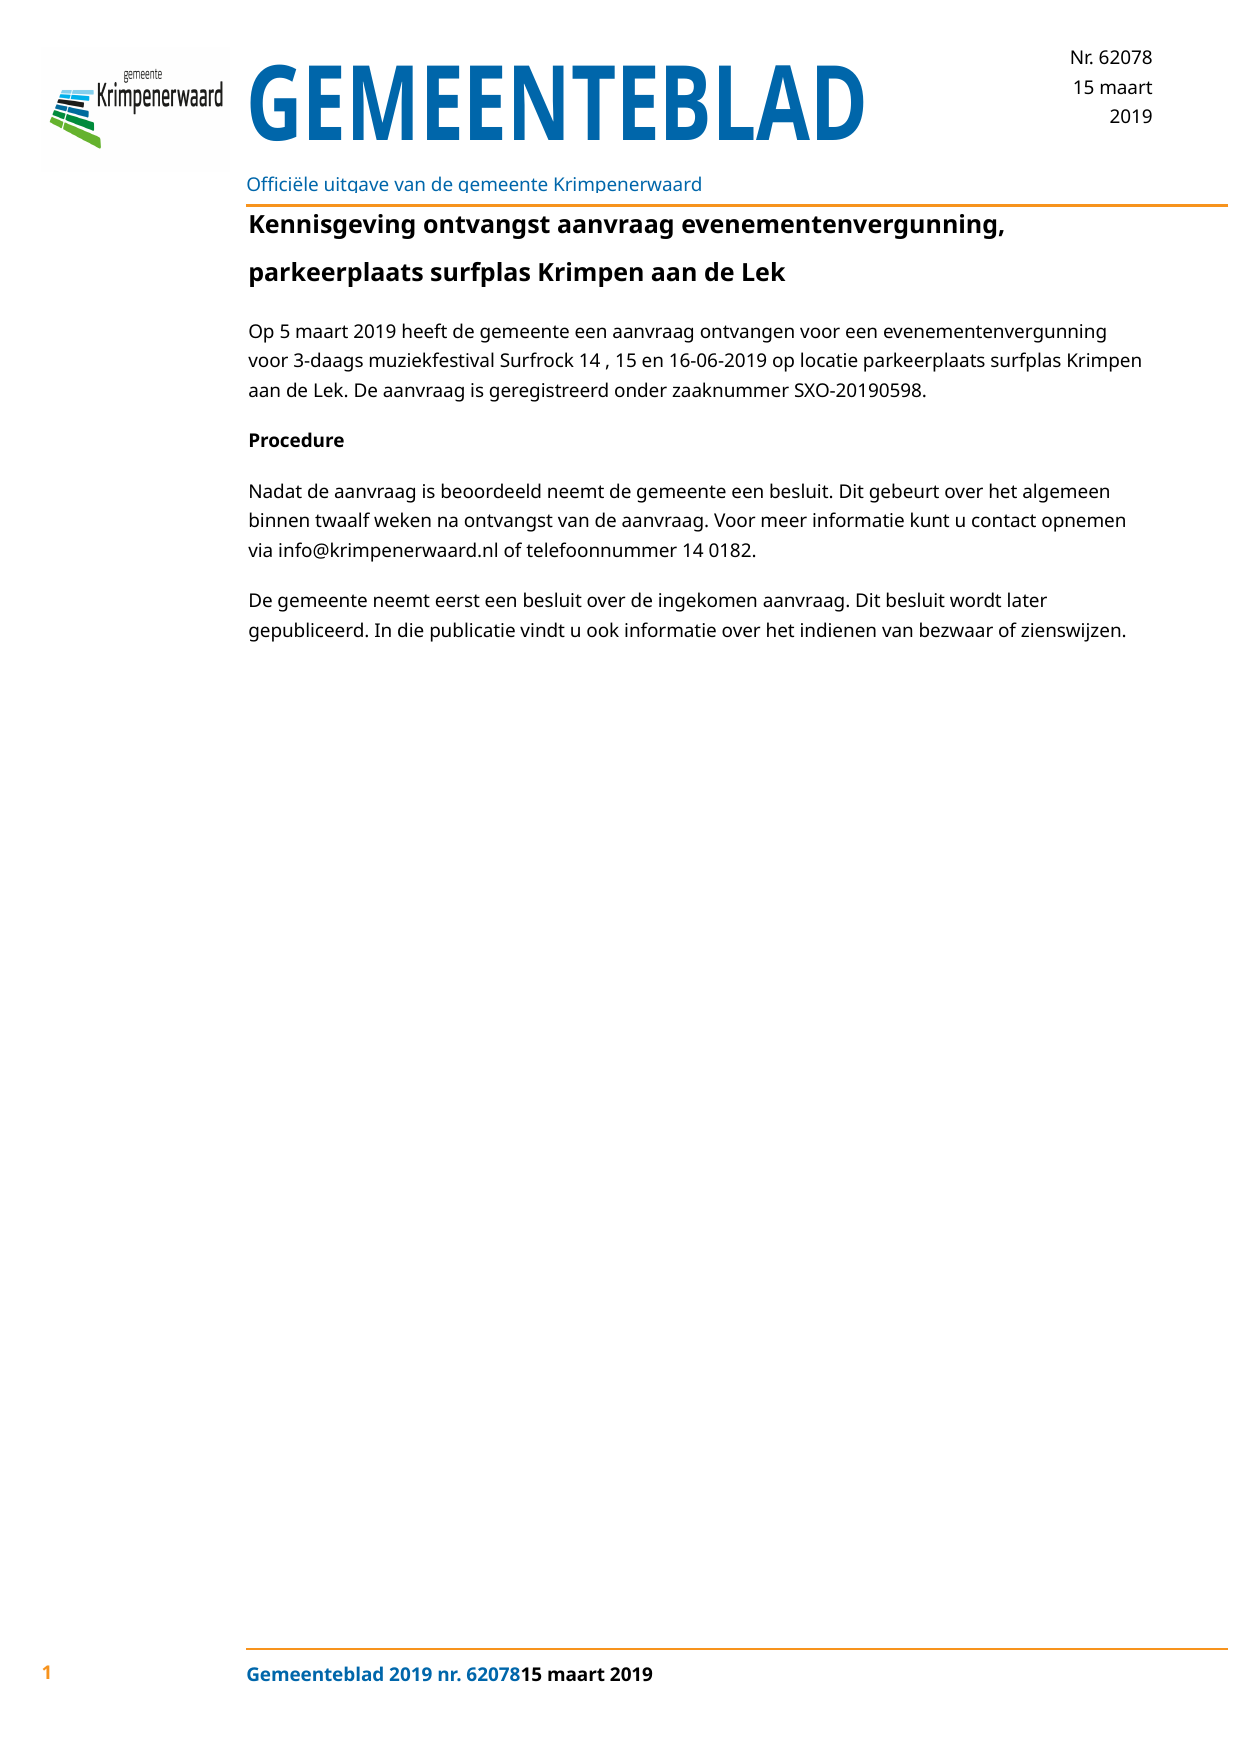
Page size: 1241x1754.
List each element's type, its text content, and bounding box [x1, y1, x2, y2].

picture [41, 47, 231, 172]
text Procedure [248, 427, 1152, 453]
text Op 5 maart 2019 heeft de gemeente een aanvraag ontvangen voor een evenementenvergunning voor 3-daags muziekfestival Surfrock 14 , 15 en 16-06-2019 op locatie parkeerplaats surfplas Krimpen aan de Lek. De aanvraag is geregistreerd onder zaaknummer SXO-20190598. [248, 318, 1152, 403]
text Kennisgeving ontvangst aanvraag evenementenvergunning, parkeerplaats surfplas Krimpen aan de Lek [248, 207, 1152, 288]
text Nadat de aanvraag is beoordeeld neemt de gemeente een besluit. Dit gebeurt over het algemeen binnen twaalf weken na ontvangst van de aanvraag. Voor meer informatie kunt u contact opnemen via info@krimpenerwaard.nl of telefoonnummer 14 0182. [248, 478, 1152, 563]
text De gemeente neemt eerst een besluit over de ingekomen aanvraag. Dit besluit wordt later gepubliceerd. In die publicatie vindt u ook informatie over het indienen van bezwaar of zienswijzen. [248, 587, 1152, 643]
